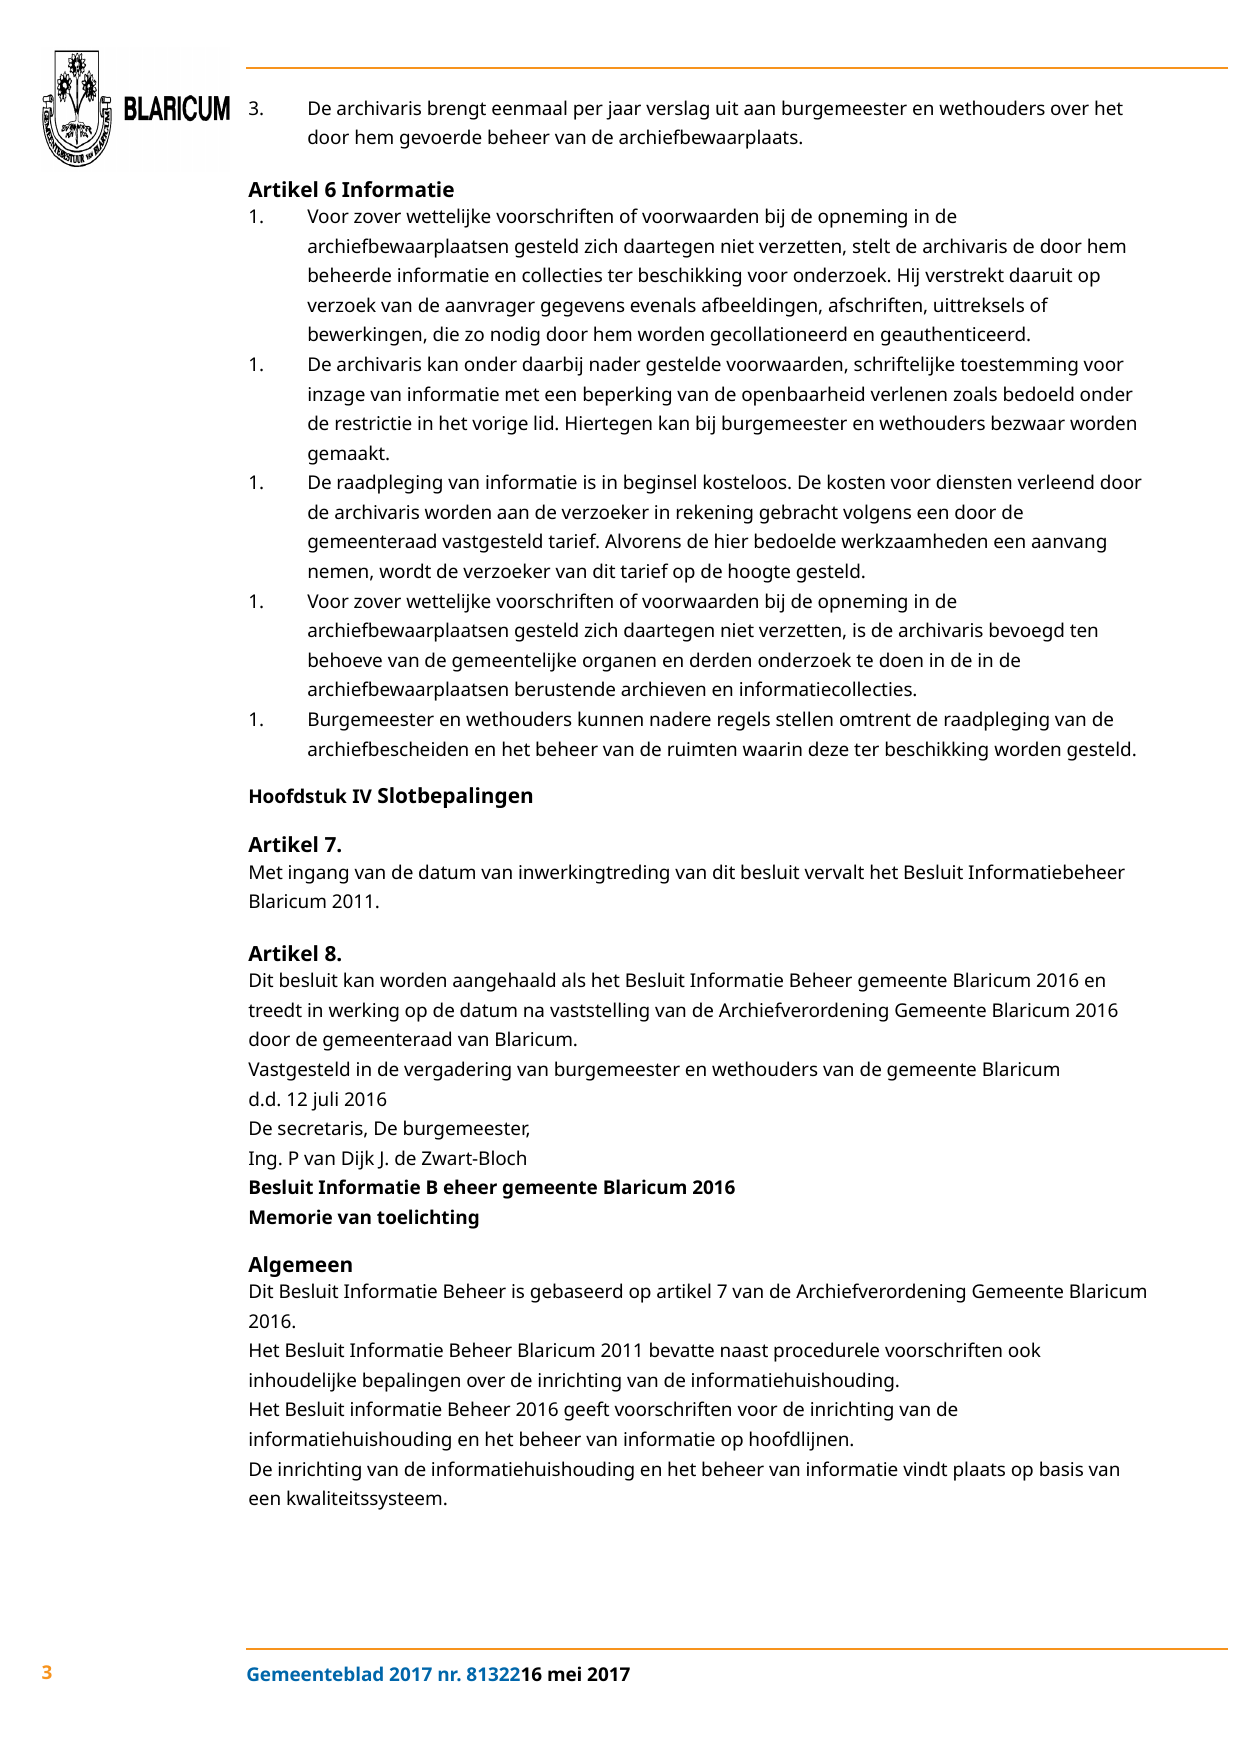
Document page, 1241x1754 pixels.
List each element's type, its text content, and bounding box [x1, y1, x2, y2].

text Memorie van toelichting [248, 1204, 1152, 1230]
text De secretaris, De burgemeester, [248, 1115, 1152, 1141]
list De archivaris kan onder daarbij nader gestelde voorwaarden, schriftelijke toestemming voor inzage van informatie met een beperking van de openbaarheid verlenen zoals bedoeld onder de restrictie in het vorige lid. Hiertegen kan bij burgemeester en wethouders bezwaar worden gemaakt. [248, 351, 1152, 466]
text Artikel 8. [248, 939, 1152, 967]
list De raadpleging van informatie is in beginsel kosteloos. De kosten voor diensten verleend door de archivaris worden aan de verzoeker in rekening gebracht volgens een door de gemeenteraad vastgesteld tarief. Alvorens de hier bedoelde werkzaamheden een aanvang nemen, wordt de verzoeker van dit tarief op de hoogte gesteld. [248, 469, 1152, 584]
text De inrichting van de informatiehuishouding en het beheer van informatie vindt plaats op basis van een kwaliteitssysteem. [248, 1456, 1152, 1511]
text d.d. 12 juli 2016 [248, 1086, 1152, 1112]
text Vastgesteld in de vergadering van burgemeester en wethouders van de gemeente Blaricum [248, 1056, 1152, 1082]
text Artikel 7. [248, 831, 1152, 859]
text Hoofdstuk IV Slotbepalingen [248, 781, 1152, 810]
list Burgemeester en wethouders kunnen nadere regels stellen omtrent de raadpleging van de archiefbescheiden en het beheer van de ruimten waarin deze ter beschikking worden gesteld. [248, 706, 1152, 761]
text Algemeen [248, 1250, 1152, 1278]
list Voor zover wettelijke voorschriften of voorwaarden bij de opneming in de archiefbewaarplaatsen gesteld zich daartegen niet verzetten, stelt de archivaris de door hem beheerde informatie en collecties ter beschikking voor onderzoek. Hij verstrekt daaruit op verzoek van de aanvrager gegevens evenals afbeeldingen, afschriften, uittreksels of bewerkingen, die zo nodig door hem worden gecollationeerd en geauthenticeerd. [248, 203, 1152, 347]
text Artikel 6 Informatie [248, 175, 1152, 203]
text Het Besluit Informatie Beheer Blaricum 2011 bevatte naast procedurele voorschriften ook inhoudelijke bepalingen over de inrichting van de informatiehuishouding. [248, 1337, 1152, 1393]
list De archivaris brengt eenmaal per jaar verslag uit aan burgemeester en wethouders over het door hem gevoerde beheer van de archiefbewaarplaats. [248, 95, 1152, 150]
text Ing. P van Dijk J. de Zwart-Bloch [248, 1145, 1152, 1171]
text Dit Besluit Informatie Beheer is gebaseerd op artikel 7 van de Archiefverordening Gemeente Blaricum 2016. [248, 1278, 1152, 1333]
text Het Besluit informatie Beheer 2016 geeft voorschriften voor de inrichting van de informatiehuishouding en het beheer van informatie op hoofdlijnen. [248, 1397, 1152, 1452]
list Voor zover wettelijke voorschriften of voorwaarden bij de opneming in de archiefbewaarplaatsen gesteld zich daartegen niet verzetten, is de archivaris bevoegd ten behoeve van de gemeentelijke organen en derden onderzoek te doen in de in de archiefbewaarplaatsen berustende archieven en informatiecollecties. [248, 588, 1152, 702]
text Besluit Informatie B eheer gemeente Blaricum 2016 [248, 1174, 1152, 1200]
text Met ingang van de datum van inwerkingtreding van dit besluit vervalt het Besluit Informatiebeheer Blaricum 2011. [248, 859, 1152, 914]
text Dit besluit kan worden aangehaald als het Besluit Informatie Beheer gemeente Blaricum 2016 en treedt in werking op de datum na vaststelling van de Archiefverordening Gemeente Blaricum 2016 door de gemeenteraad van Blaricum. [248, 967, 1152, 1052]
picture [41, 47, 231, 172]
